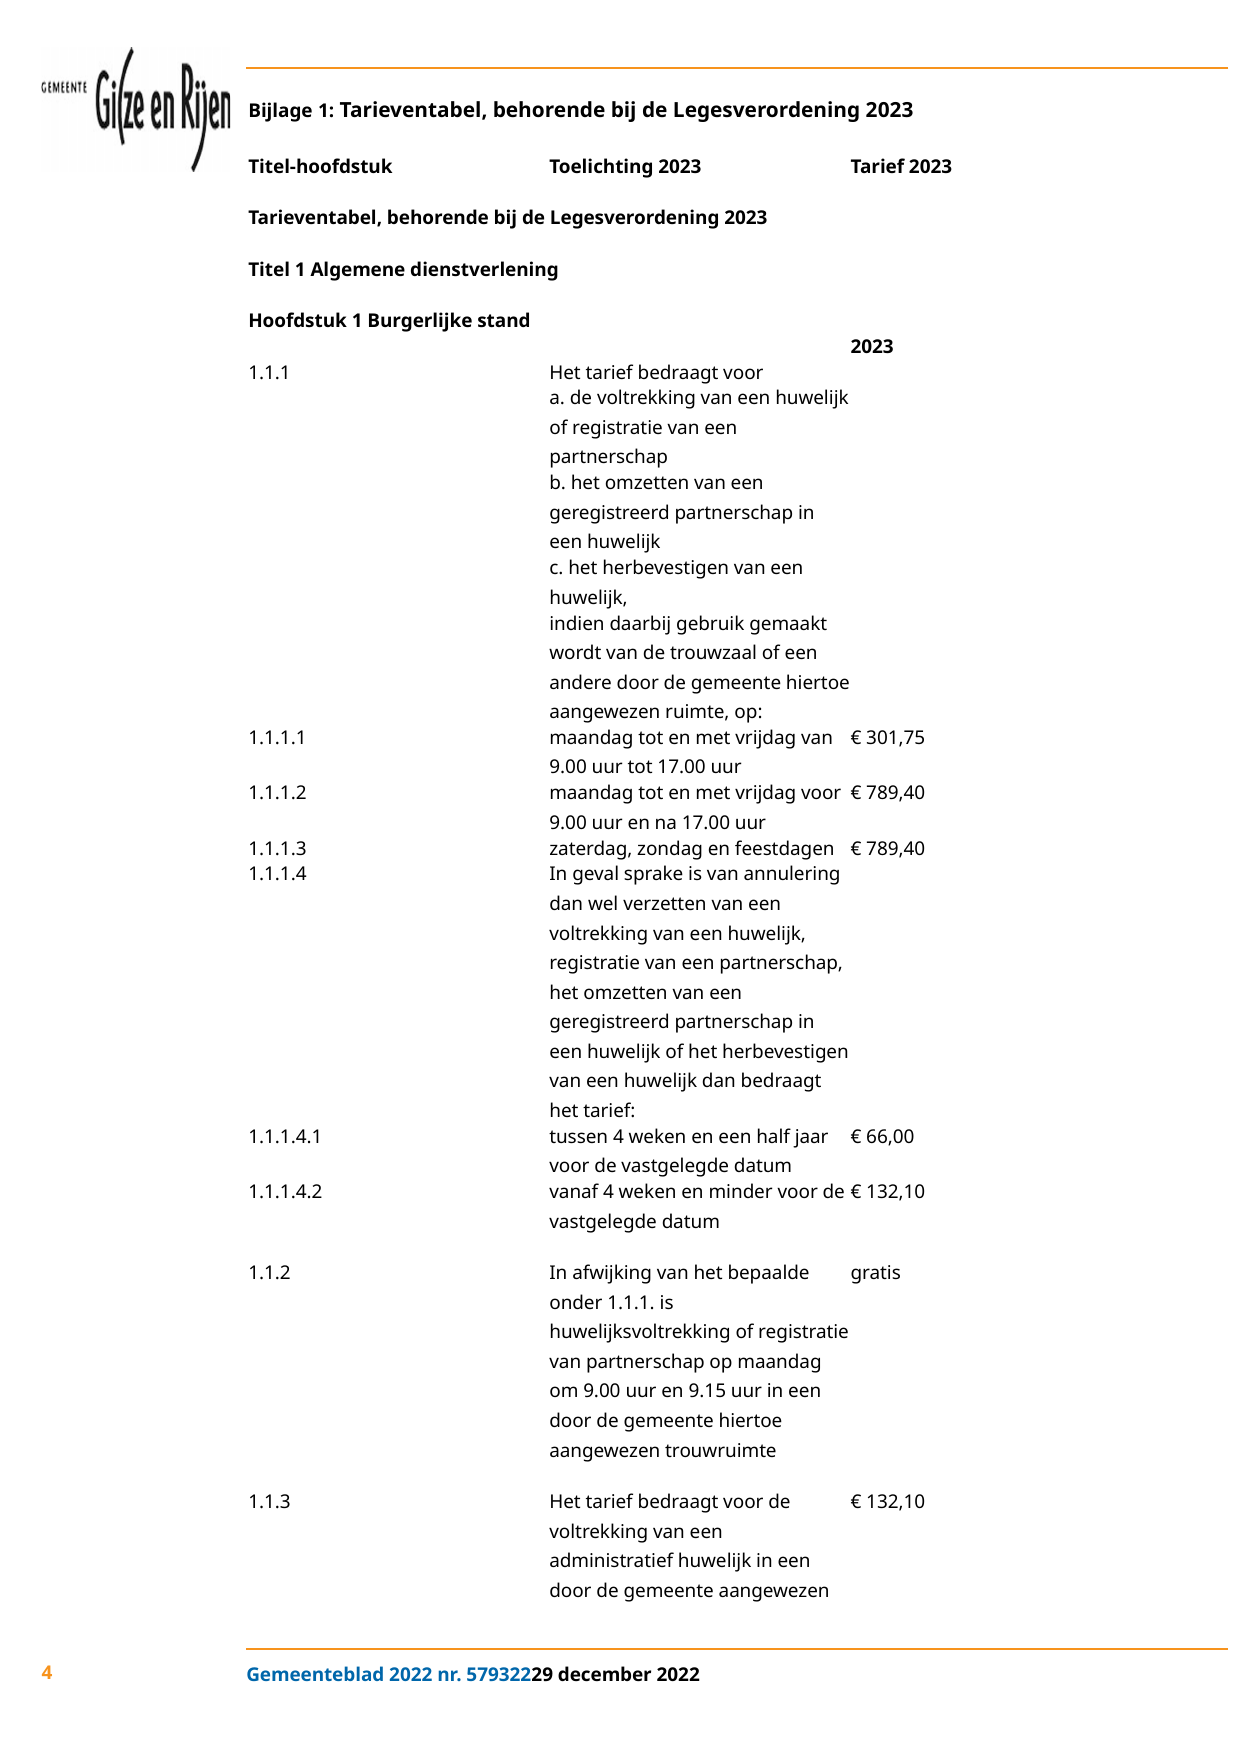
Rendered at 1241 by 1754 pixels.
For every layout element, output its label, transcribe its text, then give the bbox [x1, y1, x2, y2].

text Bijlage 1: Tarieventabel, behorende bij de Legesverordening 2023 [248, 95, 1152, 123]
table_cell [850, 359, 1152, 724]
table_cell tussen 4 weken en een half jaar voor de vastgelegde datum [549, 1123, 850, 1178]
table_cell 2023 [850, 333, 1152, 359]
table_header Toelichting 2023 [549, 153, 850, 179]
table_cell In afwijking van het bepaalde onder 1.1.1. is huwelijksvoltrekking of registratie van partnerschap op maandag om 9.00 uur en 9.15 uur in een door de gemeente hiertoe aangewezen trouwruimte [549, 1259, 850, 1462]
table_cell 1.1.3 [248, 1488, 549, 1603]
table_cell € 132,10 [850, 1488, 1152, 1603]
table_cell maandag tot en met vrijdag van 9.00 uur tot 17.00 uur [549, 724, 850, 779]
table_cell vanaf 4 weken en minder voor de vastgelegde datum [549, 1178, 850, 1233]
table_cell [248, 282, 549, 307]
table_cell [248, 1234, 549, 1259]
table_header Titel-hoofdstuk [248, 153, 549, 179]
table_cell € 132,10 [850, 1178, 1152, 1233]
table_cell € 66,00 [850, 1123, 1152, 1178]
table_cell € 301,75 [850, 724, 1152, 779]
table_cell € 789,40 [850, 780, 1152, 835]
table_cell Hoofdstuk 1 Burgerlijke stand [248, 308, 850, 333]
table_cell [850, 1234, 1152, 1259]
table_cell 1.1.2 [248, 1259, 549, 1462]
table_cell [248, 179, 549, 204]
table_cell [248, 1463, 549, 1488]
table_cell Het tarief bedraagt voor [549, 359, 850, 384]
table_cell 1.1.1.3 [248, 835, 549, 861]
table_cell zaterdag, zondag en feestdagen [549, 835, 850, 861]
table_cell Titel 1 Algemene dienstverlening [248, 256, 850, 282]
table_cell [549, 1234, 850, 1259]
table_header Tarief 2023 [850, 153, 1152, 179]
table_cell a. de voltrekking van een huwelijk of registratie van een partnerschap [549, 385, 850, 469]
table_cell € 789,40 [850, 835, 1152, 861]
table_cell [549, 282, 850, 307]
table_cell 1.1.1.4.2 [248, 1178, 549, 1233]
table_cell 1.1.1.4.1 [248, 1123, 549, 1178]
table_cell [549, 230, 850, 256]
table_cell maandag tot en met vrijdag voor 9.00 uur en na 17.00 uur [549, 780, 850, 835]
table_cell b. het omzetten van een geregistreerd partnerschap in een huwelijk [549, 470, 850, 554]
table_cell [850, 1463, 1152, 1488]
table_cell [850, 179, 1152, 204]
table_cell [850, 205, 1152, 333]
picture [41, 47, 231, 172]
table_cell gratis [850, 1259, 1152, 1462]
table_cell 1.1.1.4 [248, 861, 549, 1123]
table_cell In geval sprake is van annulering dan wel verzetten van een voltrekking van een huwelijk, registratie van een partnerschap, het omzetten van een geregistreerd partnerschap in een huwelijk of het herbevestigen van een huwelijk dan bedraagt het tarief: [549, 861, 850, 1123]
table_cell Het tarief bedraagt voor de voltrekking van een administratief huwelijk in een door de gemeente aangewezen [549, 1488, 850, 1603]
table_cell 1.1.1.1 [248, 724, 549, 779]
table_cell [248, 230, 549, 256]
table_cell [850, 861, 1152, 1123]
table_cell 1.1.1 [248, 359, 549, 724]
table_cell [549, 1463, 850, 1488]
table_cell c. het herbevestigen van een huwelijk, [549, 554, 850, 610]
table_cell Tarieventabel, behorende bij de Legesverordening 2023 [248, 205, 850, 230]
table_cell [549, 179, 850, 204]
table_cell 1.1.1.2 [248, 780, 549, 835]
table_cell [248, 333, 549, 359]
table_cell [549, 333, 850, 359]
table_cell indien daarbij gebruik gemaakt wordt van de trouwzaal of een andere door de gemeente hiertoe aangewezen ruimte, op: [549, 610, 850, 724]
